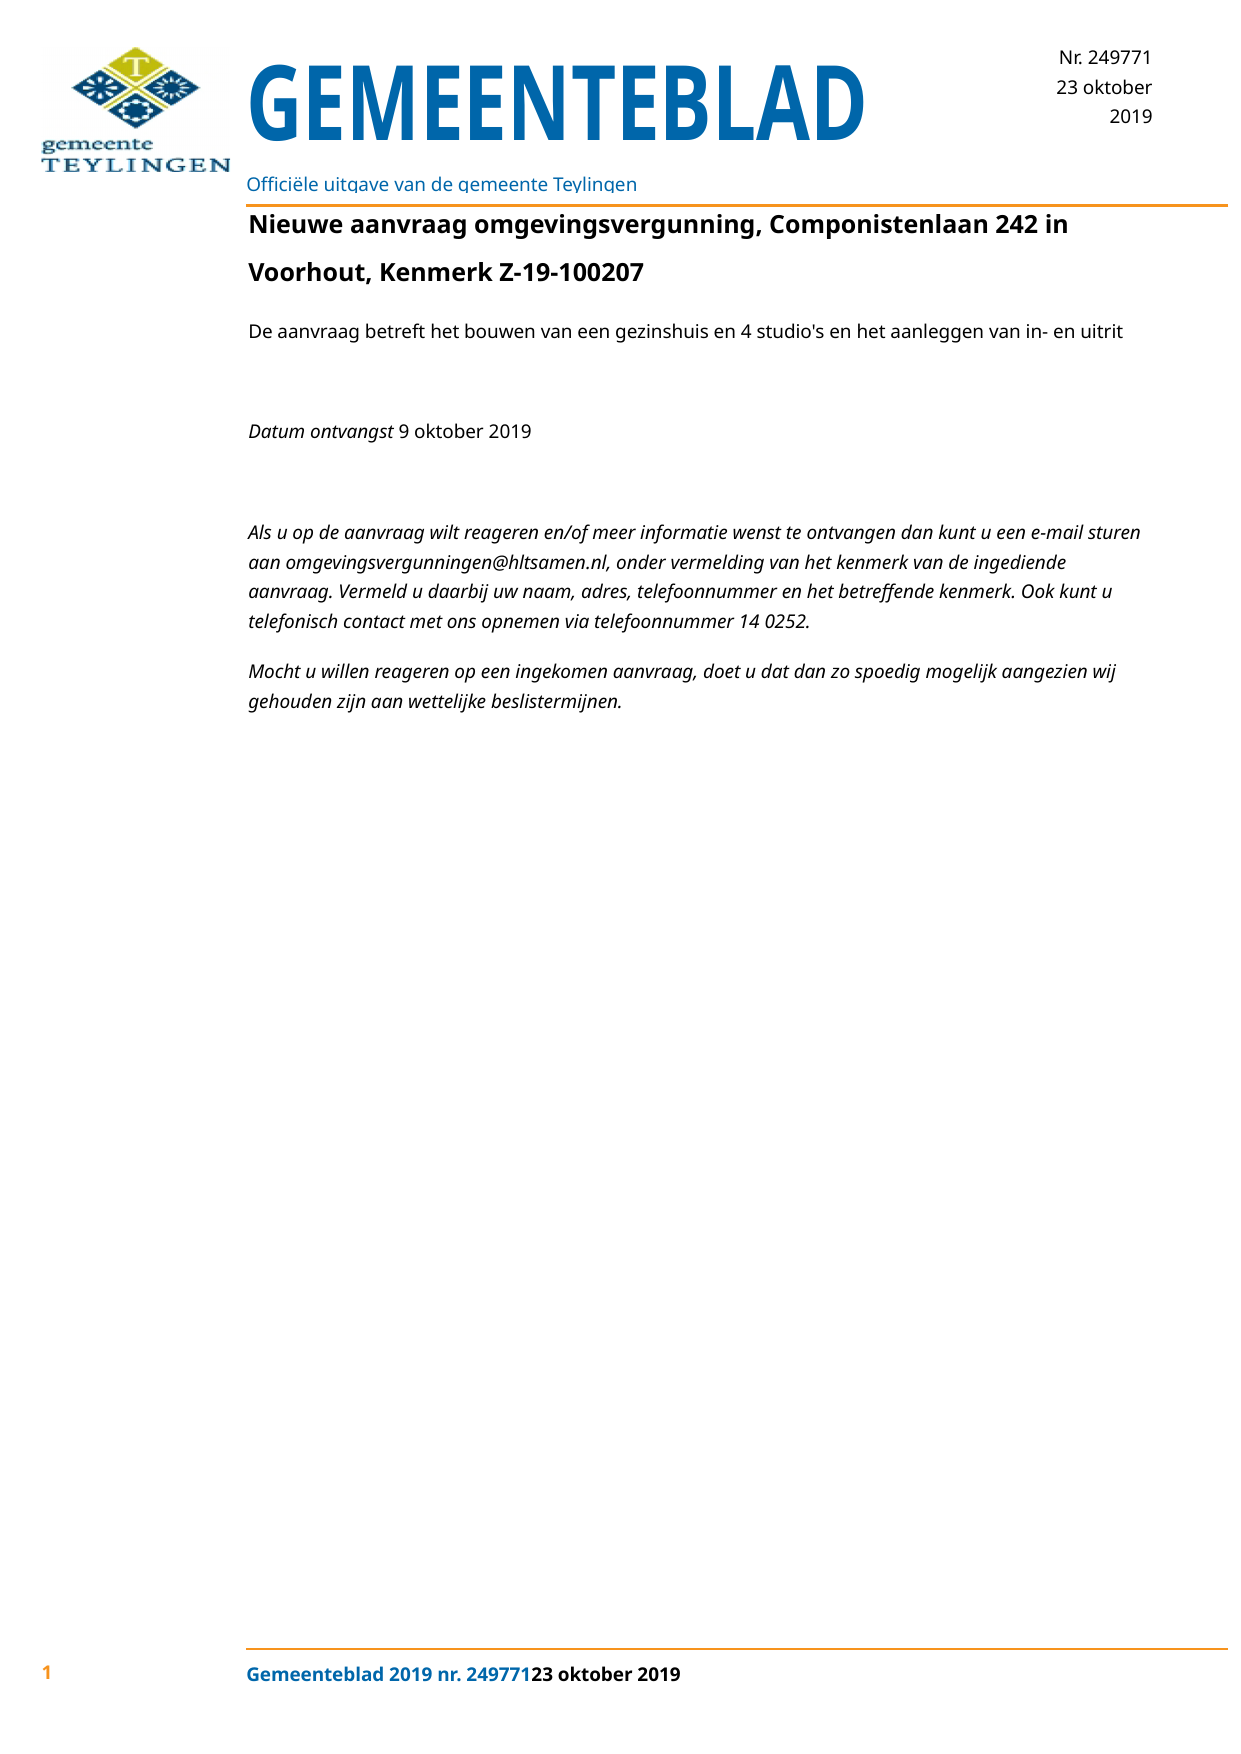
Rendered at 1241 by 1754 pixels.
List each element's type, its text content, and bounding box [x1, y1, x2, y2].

text Mocht u willen reageren op een ingekomen aanvraag, doet u dat dan zo spoedig mogelijk aangezien wij gehouden zijn aan wettelijke beslistermijnen. [248, 659, 1152, 714]
text De aanvraag betreft het bouwen van een gezinshuis en 4 studio's en het aanleggen van in- en uitrit [248, 318, 1152, 344]
text Datum ontvangst 9 oktober 2019 [248, 419, 1152, 444]
text Nieuwe aanvraag omgevingsvergunning, Componistenlaan 242 in Voorhout, Kenmerk Z-19-100207 [248, 207, 1152, 288]
picture [41, 47, 231, 172]
text Als u op de aanvraag wilt reageren en/of meer informatie wenst te ontvangen dan kunt u een e-mail sturen aan omgevingsvergunningen@hltsamen.nl, onder vermelding van het kenmerk van de ingediende aanvraag. Vermeld u daarbij uw naam, adres, telefoonnummer en het betreffende kenmerk. Ook kunt u telefonisch contact met ons opnemen via telefoonnummer 14 0252. [248, 519, 1152, 634]
